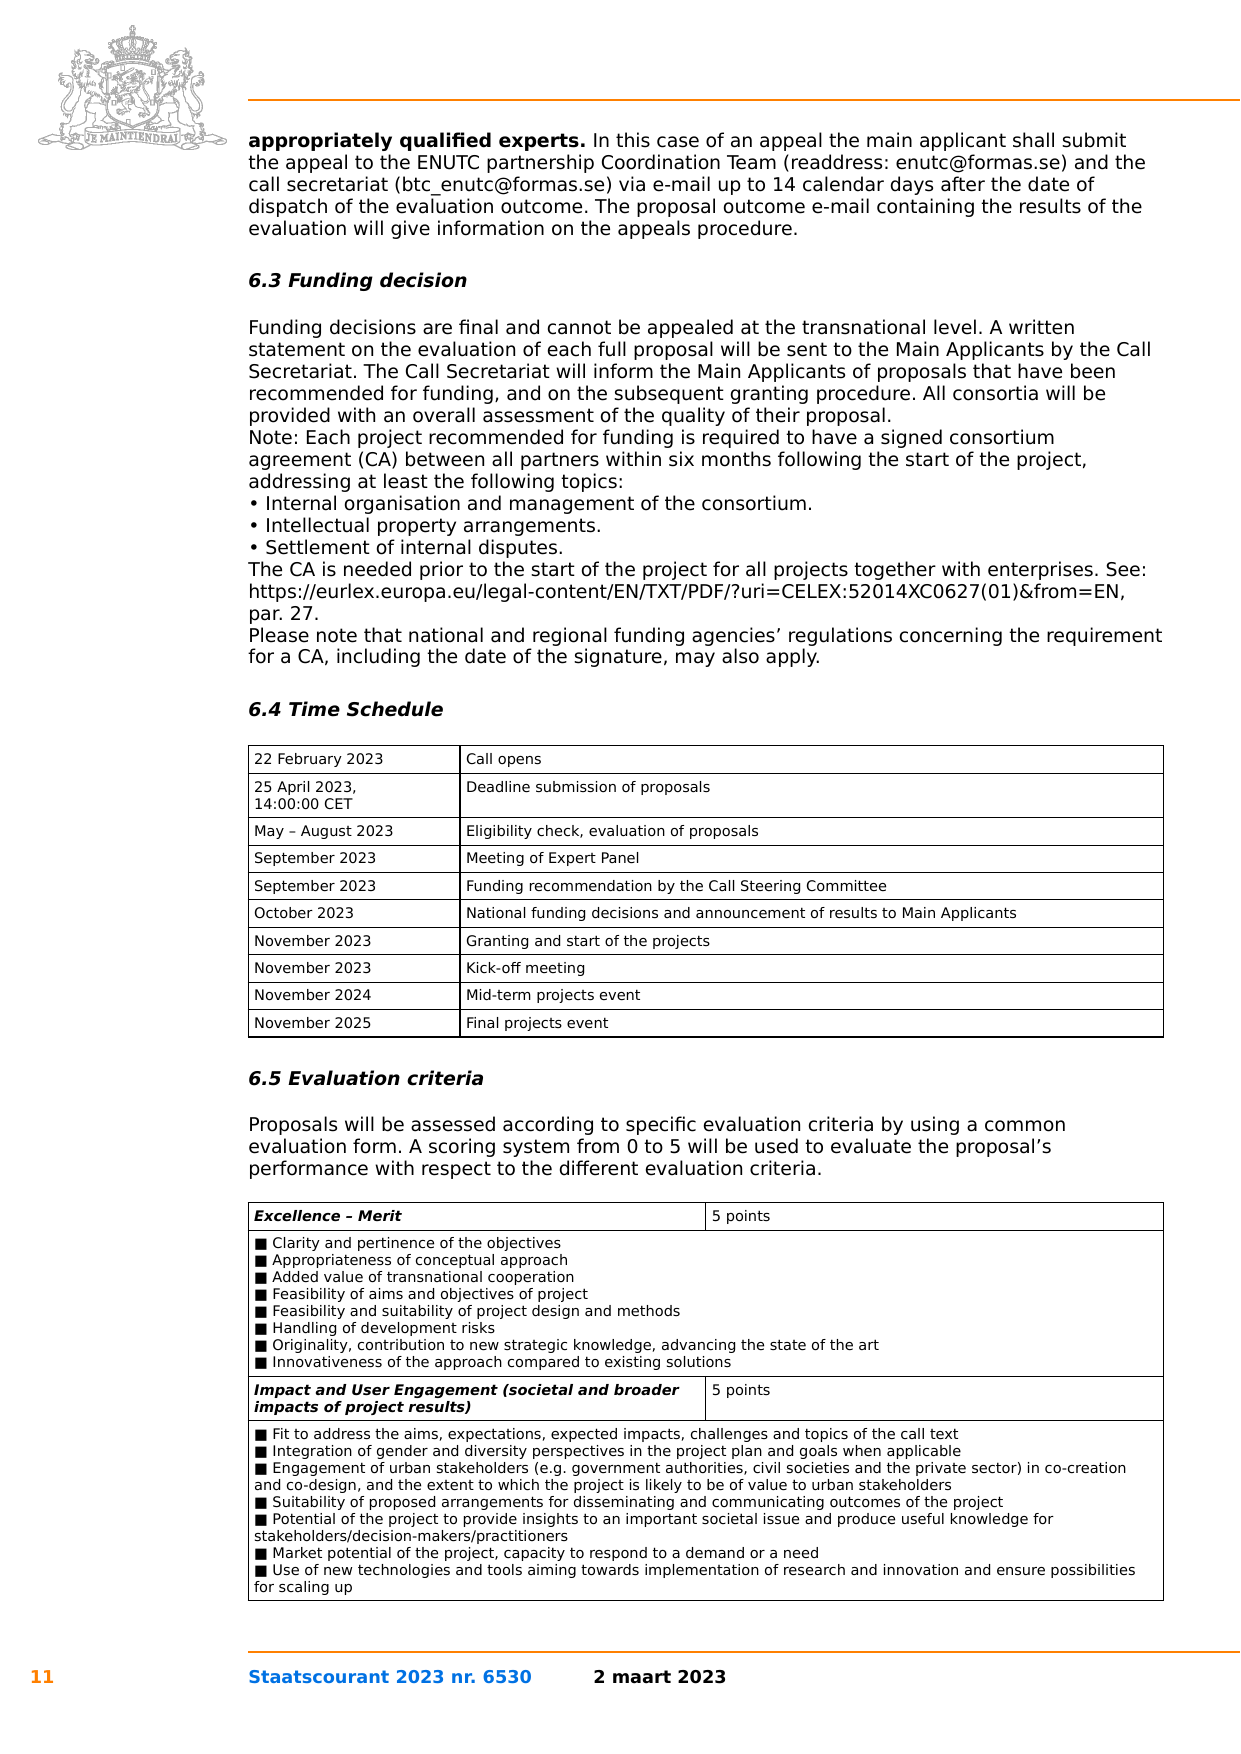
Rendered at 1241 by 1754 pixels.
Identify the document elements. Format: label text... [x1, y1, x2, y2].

text Funding decisions are final and cannot be appealed at the transnational level. A written statement on the evaluation of each full proposal will be sent to the Main Applicants by the Call Secretariat. The Call Secretariat will inform the Main Applicants of proposals that have been recommended for funding, and on the subsequent granting procedure. All consortia will be provided with an overall assessment of the quality of their proposal. [248, 317, 1163, 427]
table_cell Kick-off meeting [461, 955, 1163, 982]
text • Settlement of internal disputes. [248, 537, 1163, 558]
subtitle 6.5 Evaluation criteria [248, 1067, 1163, 1089]
table_cell Eligibility check, evaluation of proposals [461, 818, 1163, 844]
text The CA is needed prior to the start of the project for all projects together with enterprises. See: https://eurlex.europa.eu/legal-content/EN/TXT/PDF/?uri=CELEX:52014XC0627(01)&from=EN, par. 27. [248, 558, 1163, 624]
text Note: Each project recommended for funding is required to have a signed consortium agreement (CA) between all partners within six months following the start of the project, addressing at least the following topics: [248, 427, 1163, 493]
table_cell November 2025 [249, 1010, 459, 1036]
table_cell National funding decisions and announcement of results to Main Applicants [461, 900, 1163, 927]
table_cell Final projects event [461, 1010, 1163, 1036]
table_cell Meeting of Expert Panel [461, 846, 1163, 872]
table_cell May – August 2023 [249, 818, 459, 844]
table_cell 5 points [706, 1377, 1163, 1420]
subtitle 6.3 Funding decision [248, 270, 1163, 292]
text • Intellectual property arrangements. [248, 514, 1163, 537]
table_cell October 2023 [249, 900, 459, 927]
table_header Excellence – Merit [249, 1203, 705, 1229]
table_cell November 2024 [249, 983, 459, 1009]
text Please note that national and regional funding agencies’ regulations concerning the requirement for a CA, including the date of the signature, may also apply. [248, 624, 1163, 668]
table_cell Mid-term projects event [461, 983, 1163, 1009]
table_cell Impact and User Engagement (societal and broader impacts of project results) [249, 1377, 705, 1420]
text • Internal organisation and management of the consortium. [248, 493, 1163, 514]
text appropriately qualified experts. In this case of an appeal the main applicant shall submit the appeal to the ENUTC partnership Coordination Team (readdress: enutc@formas.se) and the call secretariat (btc_enutc@formas.se) via e-mail up to 14 calendar days after the date of dispatch of the evaluation outcome. The proposal outcome e-mail containing the results of the evaluation will give information on the appeals procedure. [248, 130, 1163, 240]
table_header 22 February 2023 [249, 746, 459, 773]
subtitle 6.4 Time Schedule [248, 698, 1163, 720]
table_header Call opens [461, 746, 1163, 773]
table_cell September 2023 [249, 846, 459, 872]
table_cell November 2023 [249, 928, 459, 954]
table_cell ■ Clarity and pertinence of the objectives ■ Appropriateness of conceptual approach ■ Added value of transnational cooperation ■ Feasibility of aims and objectives of project ■ Feasibility and suitability of project design and methods ■ Handling of development risks ■ Originality, contribution to new strategic knowledge, advancing the state of the art ■ Innovativeness of the approach compared to existing solutions [249, 1231, 1163, 1376]
table_cell 25 April 2023, 14:00:00 CET [249, 774, 459, 817]
table_cell ■ Fit to address the aims, expectations, expected impacts, challenges and topics of the call text ■ Integration of gender and diversity perspectives in the project plan and goals when applicable ■ Engagement of urban stakeholders (e.g. government authorities, civil societies and the private sector) in co-creation and co-design, and the extent to which the project is likely to be of value to urban stakeholders ■ Suitability of proposed arrangements for disseminating and communicating outcomes of the project ■ Potential of the project to provide insights to an important societal issue and produce useful knowledge for stakeholders/decision-makers/practitioners ■ Market potential of the project, capacity to respond to a demand or a need ■ Use of new technologies and tools aiming towards implementation of research and innovation and ensure possibilities for scaling up [249, 1421, 1163, 1600]
table_cell November 2023 [249, 955, 459, 982]
picture [38, 25, 227, 150]
table_cell September 2023 [249, 873, 459, 899]
table_cell Funding recommendation by the Call Steering Committee [461, 873, 1163, 899]
table_header 5 points [706, 1203, 1163, 1229]
text Proposals will be assessed according to specific evaluation criteria by using a common evaluation form. A scoring system from 0 to 5 will be used to evaluate the proposal’s performance with respect to the different evaluation criteria. [248, 1114, 1163, 1180]
table_cell Deadline submission of proposals [461, 774, 1163, 817]
table_cell Granting and start of the projects [461, 928, 1163, 954]
